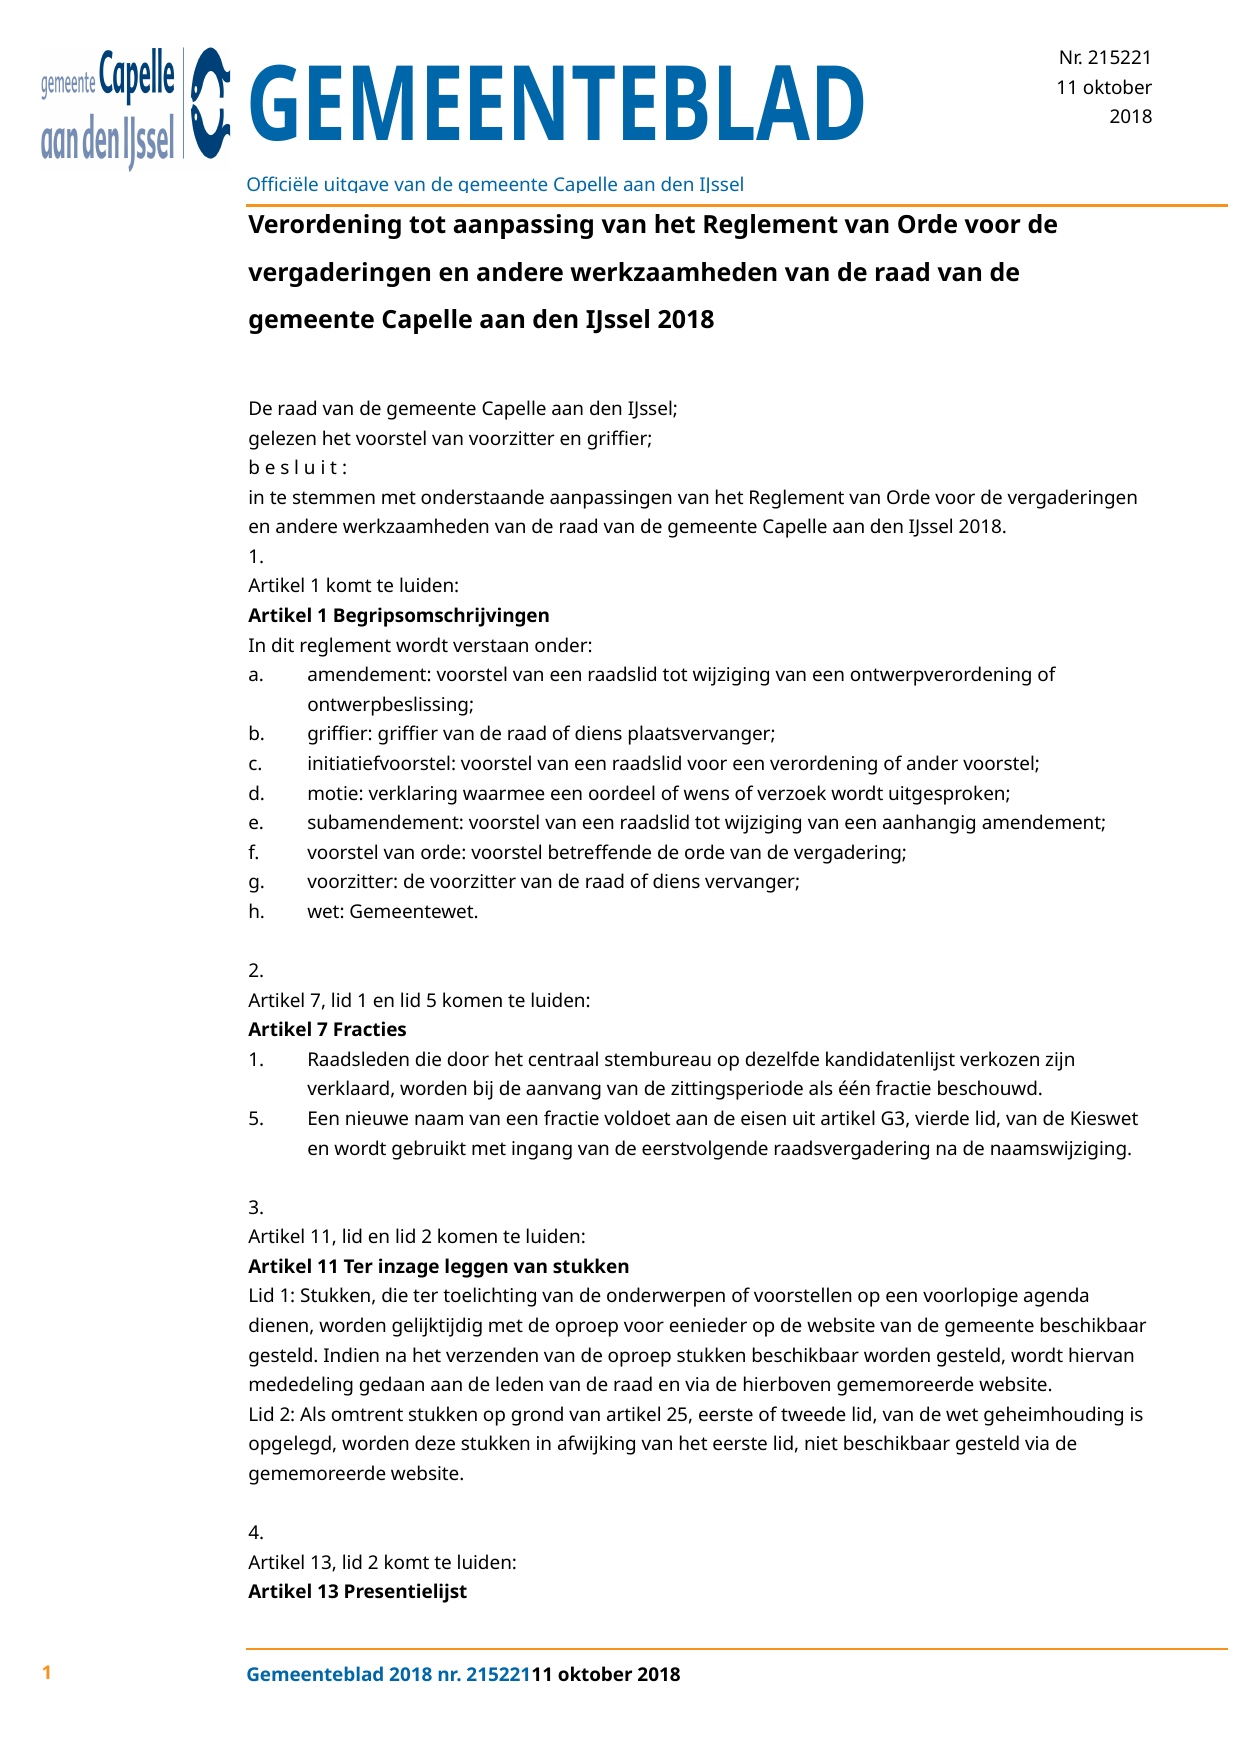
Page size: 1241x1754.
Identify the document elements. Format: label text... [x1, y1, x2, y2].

text Artikel 13, lid 2 komt te luiden: [248, 1549, 1152, 1574]
text Artikel 7, lid 1 en lid 5 komen te luiden: [248, 987, 1152, 1012]
list griffier: griffier van de raad of diens plaatsvervanger; [248, 721, 1152, 746]
text gelezen het voorstel van voorzitter en griffier; [248, 425, 1152, 450]
list initiatiefvoorstel: voorstel van een raadslid voor een verordening of ander voorstel; [248, 750, 1152, 776]
list motie: verklaring waarmee een oordeel of wens of verzoek wordt uitgesproken; [248, 780, 1152, 805]
list amendement: voorstel van een raadslid tot wijziging van een ontwerpverordening of ontwerpbeslissing; [248, 661, 1152, 717]
text Artikel 7 Fracties [248, 1016, 1152, 1042]
text in te stemmen met onderstaande aanpassingen van het Reglement van Orde voor de vergaderingen en andere werkzaamheden van de raad van de gemeente Capelle aan den IJssel 2018. [248, 484, 1152, 539]
text Artikel 1 Begripsomschrijvingen [248, 602, 1152, 628]
text Lid 1: Stukken, die ter toelichting van de onderwerpen of voorstellen op een voorlopige agenda dienen, worden gelijktijdig met de oproep voor eenieder op de website van de gemeente beschikbaar gesteld. Indien na het verzenden van de oproep stukken beschikbaar worden gesteld, wordt hiervan mededeling gedaan aan de leden van de raad en via de hierboven gememoreerde website. [248, 1283, 1152, 1397]
text Artikel 11, lid en lid 2 komen te luiden: [248, 1223, 1152, 1249]
picture [41, 47, 231, 172]
text Lid 2: Als omtrent stukken op grond van artikel 25, eerste of tweede lid, van de wet geheimhouding is opgelegd, worden deze stukken in afwijking van het eerste lid, niet beschikbaar gesteld via de gememoreerde website. [248, 1401, 1152, 1486]
list subamendement: voorstel van een raadslid tot wijziging van een aanhangig amendement; [248, 809, 1152, 835]
text 1. [248, 543, 1152, 569]
text Artikel 1 komt te luiden: [248, 573, 1152, 598]
list Een nieuwe naam van een fractie voldoet aan de eisen uit artikel G3, vierde lid, van de Kieswet en wordt gebruikt met ingang van de eerstvolgende raadsvergadering na de naamswijziging. [248, 1105, 1152, 1160]
list voorzitter: de voorzitter van de raad of diens vervanger; [248, 868, 1152, 894]
list voorstel van orde: voorstel betreffende de orde van de vergadering; [248, 839, 1152, 864]
text Artikel 13 Presentielijst [248, 1578, 1152, 1604]
text In dit reglement wordt verstaan onder: [248, 632, 1152, 657]
list wet: Gemeentewet. [248, 898, 1152, 924]
list Raadsleden die door het centraal stembureau op dezelfde kandidatenlijst verkozen zijn verklaard, worden bij de aanvang van de zittingsperiode als één fractie beschouwd. [248, 1046, 1152, 1101]
text 2. [248, 957, 1152, 983]
text De raad van de gemeente Capelle aan den IJssel; [248, 395, 1152, 421]
text 3. [248, 1194, 1152, 1219]
text Verordening tot aanpassing van het Reglement van Orde voor de vergaderingen en andere werkzaamheden van de raad van de gemeente Capelle aan den IJssel 2018 [248, 207, 1152, 336]
text 4. [248, 1519, 1152, 1545]
text Artikel 11 Ter inzage leggen van stukken [248, 1253, 1152, 1279]
text b e s l u i t : [248, 454, 1152, 480]
